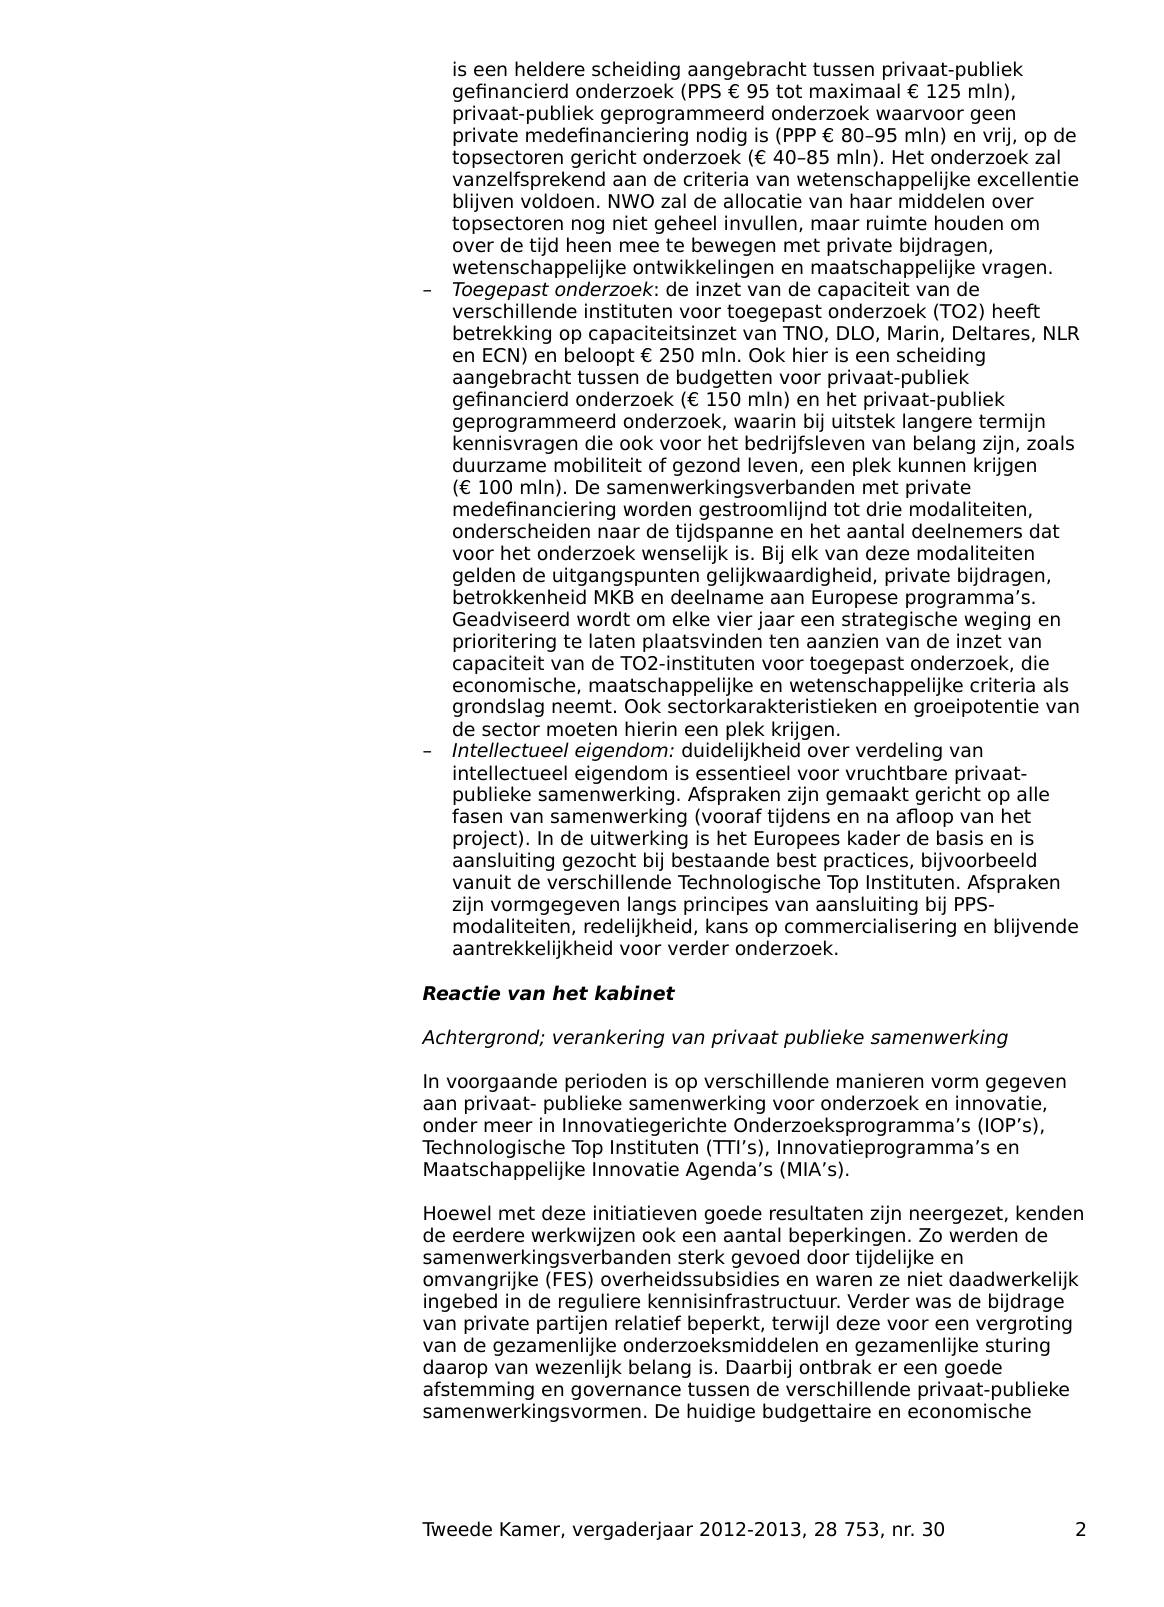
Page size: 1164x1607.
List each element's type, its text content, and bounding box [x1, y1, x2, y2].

text – Toegepast onderzoek: de inzet van de capaciteit van de verschillende instituten voor toegepast onderzoek (TO2) heeft betrekking op capaciteitsinzet van TNO, DLO, Marin, Deltares, NLR en ECN) en beloopt € 250 mln. Ook hier is een scheiding aangebracht tussen de budgetten voor privaat-publiek gefinancierd onderzoek (€ 150 mln) en het privaat-publiek geprogrammeerd onderzoek, waarin bij uitstek langere termijn kennisvragen die ook voor het bedrijfsleven van belang zijn, zoals duurzame mobiliteit of gezond leven, een plek kunnen krijgen (€ 100 mln). De samenwerkingsverbanden met private medefinanciering worden gestroomlijnd tot drie modaliteiten, onderscheiden naar de tijdspanne en het aantal deelnemers dat voor het onderzoek wenselijk is. Bij elk van deze modaliteiten gelden de uitgangspunten gelijkwaardigheid, private bijdragen, betrokkenheid MKB en deelname aan Europese programma’s. Geadviseerd wordt om elke vier jaar een strategische weging en prioritering te laten plaatsvinden ten aanzien van de inzet van capaciteit van de TO2-instituten voor toegepast onderzoek, die economische, maatschappelijke en wetenschappelijke criteria als grondslag neemt. Ook sectorkarakteristieken en groeipotentie van de sector moeten hierin een plek krijgen. [422, 279, 1087, 740]
subtitle Achtergrond; verankering van privaat publieke samenwerking [422, 1027, 1087, 1048]
text Hoewel met deze initiatieven goede resultaten zijn neergezet, kenden de eerdere werkwijzen ook een aantal beperkingen. Zo werden de samenwerkingsverbanden sterk gevoed door tijdelijke en omvangrijke (FES) overheidssubsidies en waren ze niet daadwerkelijk ingebed in de reguliere kennisinfrastructuur. Verder was de bijdrage van private partijen relatief beperkt, terwijl deze voor een vergroting van de gezamenlijke onderzoeksmiddelen en gezamenlijke sturing daarop van wezenlijk belang is. Daarbij ontbrak er een goede afstemming en governance tussen de verschillende privaat-publieke samenwerkingsvormen. De huidige budgettaire en economische [422, 1203, 1087, 1423]
text – Intellectueel eigendom: duidelijkheid over verdeling van intellectueel eigendom is essentieel voor vruchtbare privaat-publieke samenwerking. Afspraken zijn gemaakt gericht op alle fasen van samenwerking (vooraf tijdens en na afloop van het project). In de uitwerking is het Europees kader de basis en is aansluiting gezocht bij bestaande best practices, bijvoorbeeld vanuit de verschillende Technologische Top Instituten. Afspraken zijn vormgegeven langs principes van aansluiting bij PPS-modaliteiten, redelijkheid, kans op commercialisering en blijvende aantrekkelijkheid voor verder onderzoek. [422, 740, 1087, 960]
subtitle Reactie van het kabinet [422, 982, 1087, 1004]
text is een heldere scheiding aangebracht tussen privaat-publiek gefinancierd onderzoek (PPS € 95 tot maximaal € 125 mln), privaat-publiek geprogrammeerd onderzoek waarvoor geen private medefinanciering nodig is (PPP € 80–95 mln) en vrij, op de topsectoren gericht onderzoek (€ 40–85 mln). Het onderzoek zal vanzelfsprekend aan de criteria van wetenschappelijke excellentie blijven voldoen. NWO zal de allocatie van haar middelen over topsectoren nog niet geheel invullen, maar ruimte houden om over de tijd heen mee te bewegen met private bijdragen, wetenschappelijke ontwikkelingen en maatschappelijke vragen. [422, 59, 1087, 279]
text In voorgaande perioden is op verschillende manieren vorm gegeven aan privaat- publieke samenwerking voor onderzoek en innovatie, onder meer in Innovatiegerichte Onderzoeksprogramma’s (IOP’s), Technologische Top Instituten (TTI’s), Innovatieprogramma’s en Maatschappelijke Innovatie Agenda’s (MIA’s). [422, 1071, 1087, 1181]
